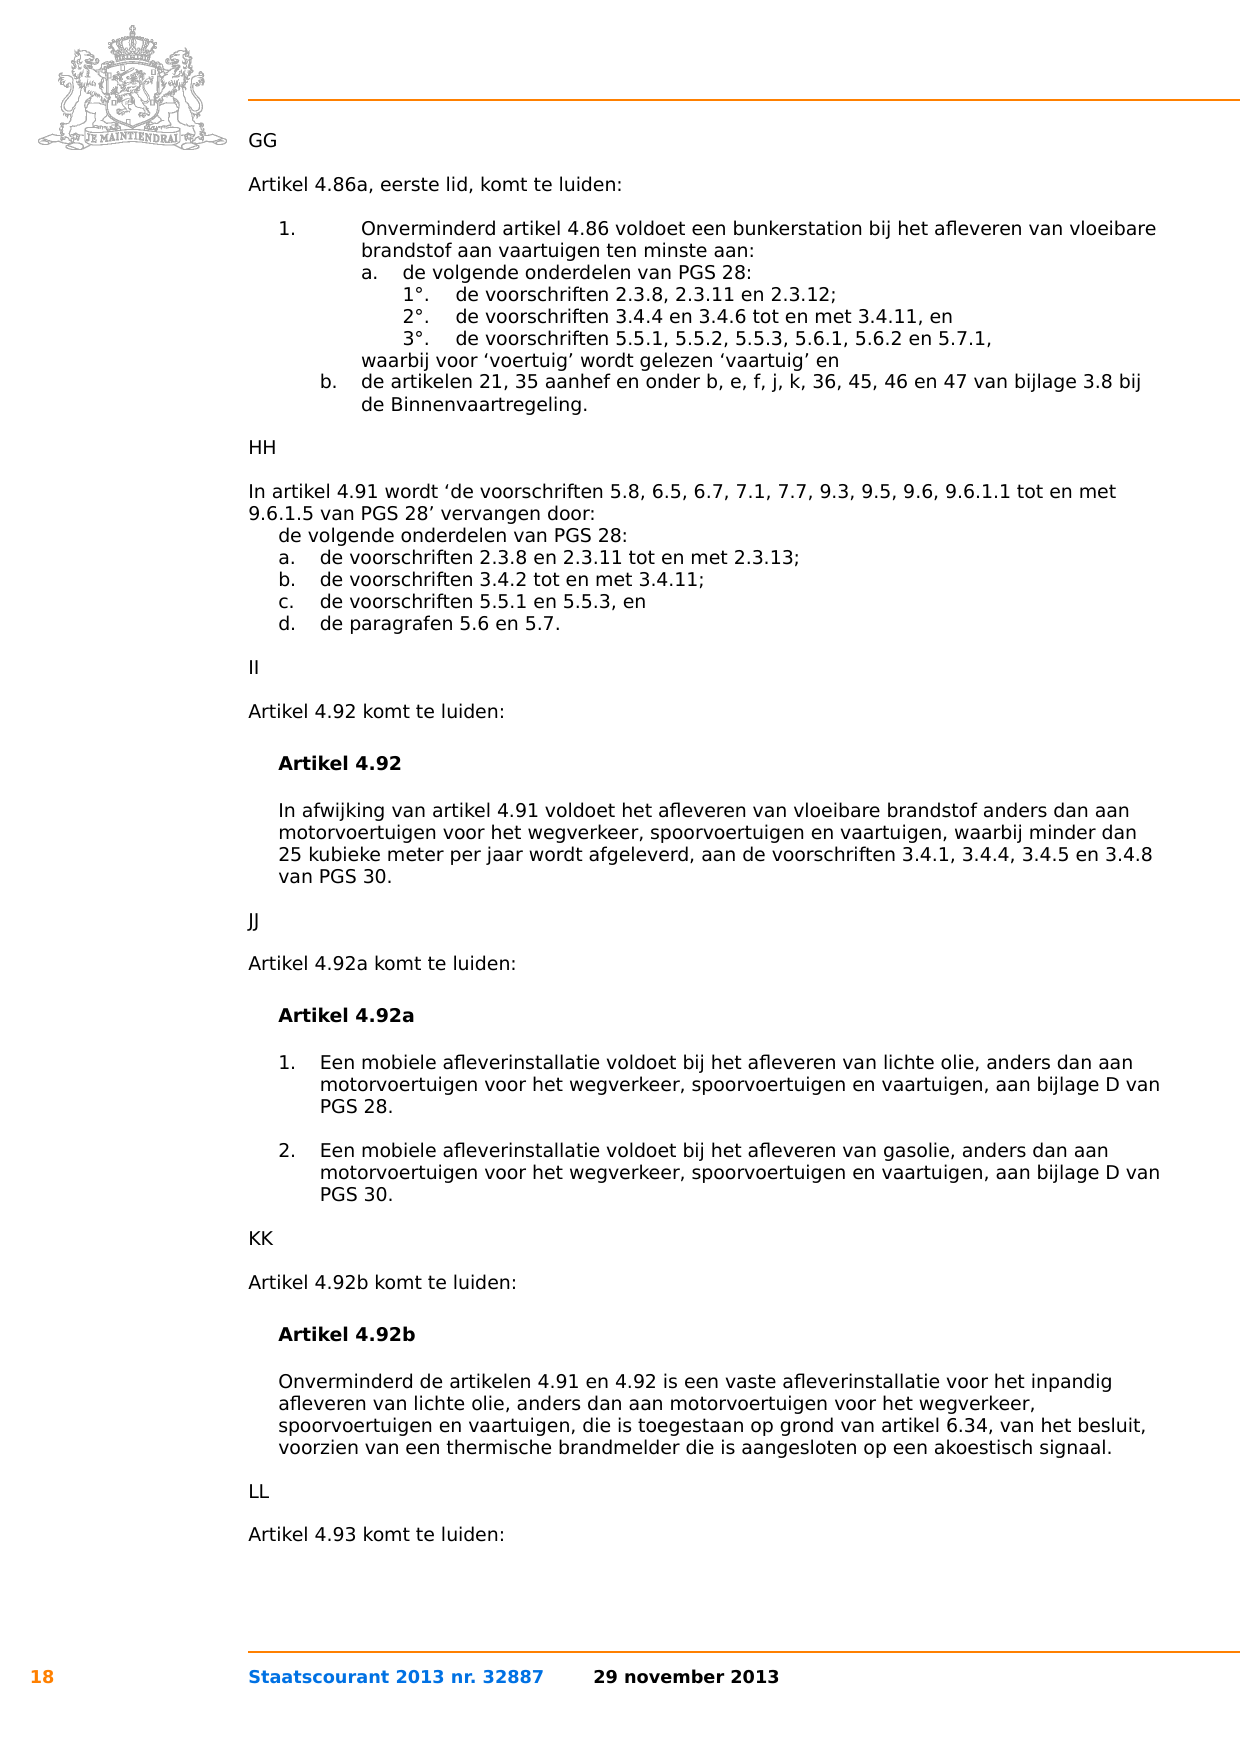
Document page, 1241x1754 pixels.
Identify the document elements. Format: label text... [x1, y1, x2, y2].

text JJ [248, 909, 1163, 931]
text 2. Een mobiele afleverinstallatie voldoet bij het afleveren van gasolie, anders dan aan motorvoertuigen voor het wegverkeer, spoorvoertuigen en vaartuigen, aan bijlage D van PGS 30. [278, 1140, 1163, 1206]
text LL [248, 1481, 1163, 1502]
text 2°. de voorschriften 3.4.4 en 3.4.6 tot en met 3.4.11, en [402, 306, 1163, 327]
text Artikel 4.92b komt te luiden: [248, 1272, 1163, 1294]
text In afwijking van artikel 4.91 voldoet het afleveren van vloeibare brandstof anders dan aan motorvoertuigen voor het wegverkeer, spoorvoertuigen en vaartuigen, waarbij minder dan 25 kubieke meter per jaar wordt afgeleverd, aan de voorschriften 3.4.1, 3.4.4, 3.4.5 en 3.4.8 van PGS 30. [278, 800, 1163, 888]
text HH [248, 437, 1163, 459]
subtitle Artikel 4.92a [278, 1005, 1163, 1027]
picture [38, 25, 227, 150]
text Artikel 4.93 komt te luiden: [248, 1524, 1163, 1546]
text 1°. de voorschriften 2.3.8, 2.3.11 en 2.3.12; [402, 283, 1163, 306]
text Artikel 4.92 komt te luiden: [248, 701, 1163, 723]
text b. de voorschriften 3.4.2 tot en met 3.4.11; [278, 569, 1163, 591]
subtitle Artikel 4.92b [278, 1324, 1163, 1346]
text In artikel 4.91 wordt ‘de voorschriften 5.8, 6.5, 6.7, 7.1, 7.7, 9.3, 9.5, 9.6, 9.6.1.1 tot en met 9.6.1.5 van PGS 28’ vervangen door: [248, 481, 1163, 525]
text c. de voorschriften 5.5.1 en 5.5.3, en [278, 591, 1163, 613]
text KK [248, 1228, 1163, 1250]
text 1. Onverminderd artikel 4.86 voldoet een bunkerstation bij het afleveren van vloeibare brandstof aan vaartuigen ten minste aan: [278, 218, 1163, 262]
text Onverminderd de artikelen 4.91 en 4.92 is een vaste afleverinstallatie voor het inpandig afleveren van lichte olie, anders dan aan motorvoertuigen voor het wegverkeer, spoorvoertuigen en vaartuigen, die is toegestaan op grond van artikel 6.34, van het besluit, voorzien van een thermische brandmelder die is aangesloten op een akoestisch signaal. [278, 1371, 1163, 1459]
text 1. Een mobiele afleverinstallatie voldoet bij het afleveren van lichte olie, anders dan aan motorvoertuigen voor het wegverkeer, spoorvoertuigen en vaartuigen, aan bijlage D van PGS 28. [278, 1052, 1163, 1118]
subtitle Artikel 4.92 [278, 753, 1163, 775]
text Artikel 4.86a, eerste lid, komt te luiden: [248, 174, 1163, 196]
text 3°. de voorschriften 5.5.1, 5.5.2, 5.5.3, 5.6.1, 5.6.2 en 5.7.1, [402, 327, 1163, 349]
text GG [248, 130, 1163, 152]
text a. de volgende onderdelen van PGS 28: [361, 262, 1163, 283]
text b. de artikelen 21, 35 aanhef en onder b, e, f, j, k, 36, 45, 46 en 47 van bijlage 3.8 bij de Binnenvaartregeling. [319, 371, 1163, 415]
text a. de voorschriften 2.3.8 en 2.3.11 tot en met 2.3.13; [278, 547, 1163, 569]
text waarbij voor ‘voertuig’ wordt gelezen ‘vaartuig’ en [361, 349, 1163, 371]
text de volgende onderdelen van PGS 28: [278, 525, 1163, 547]
text d. de paragrafen 5.6 en 5.7. [278, 613, 1163, 635]
text II [248, 657, 1163, 679]
text Artikel 4.92a komt te luiden: [248, 953, 1163, 975]
